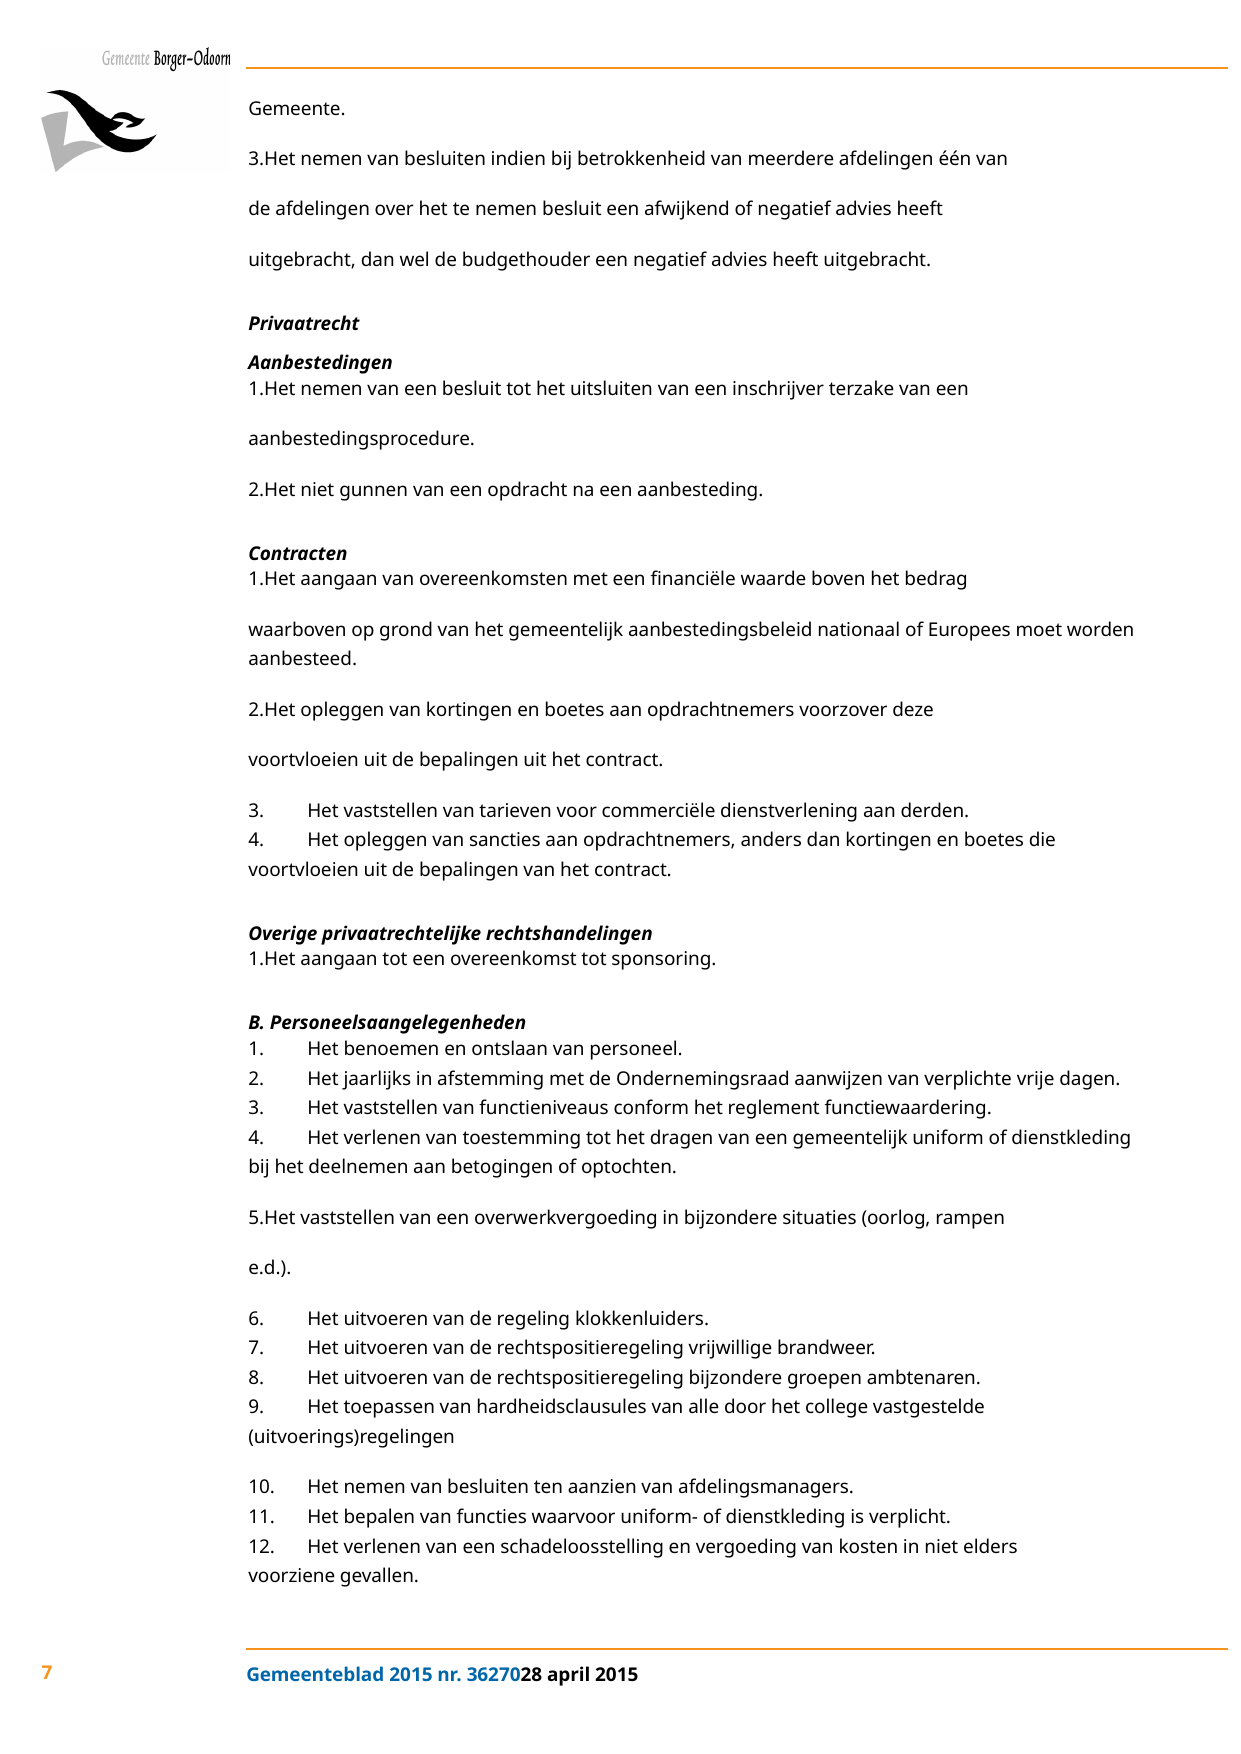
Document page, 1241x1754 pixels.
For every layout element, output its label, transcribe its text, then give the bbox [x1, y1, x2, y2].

list Het verlenen van toestemming tot het dragen van een gemeentelijk uniform of dienstkleding [248, 1124, 1152, 1150]
text (uitvoerings)regelingen [248, 1423, 1152, 1449]
text 1.Het aangaan tot een overeenkomst tot sponsoring. [248, 946, 1152, 971]
text Privaatrecht [248, 310, 1152, 336]
text 5.Het vaststellen van een overwerkvergoeding in bijzondere situaties (oorlog, rampen [248, 1204, 1152, 1230]
list Het verlenen van een schadeloosstelling en vergoeding van kosten in niet elders [248, 1533, 1152, 1558]
text B. Personeelsaangelegenheden [248, 1009, 1152, 1035]
list Het toepassen van hardheidsclausules van alle door het college vastgestelde [248, 1394, 1152, 1419]
text voorziene gevallen. [248, 1562, 1152, 1588]
list Het uitvoeren van de regeling klokkenluiders. [248, 1305, 1152, 1331]
list Het uitvoeren van de rechtspositieregeling vrijwillige brandweer. [248, 1334, 1152, 1360]
text Overige privaatrechtelijke rechtshandelingen [248, 920, 1152, 946]
list Het jaarlijks in afstemming met de Ondernemingsraad aanwijzen van verplichte vrije dagen. [248, 1065, 1152, 1091]
text Gemeente. [248, 95, 1152, 121]
picture [41, 47, 231, 172]
text 1.Het aangaan van overeenkomsten met een financiële waarde boven het bedrag [248, 566, 1152, 591]
list Het vaststellen van functieniveaus conform het reglement functiewaardering. [248, 1094, 1152, 1120]
text e.d.). [248, 1254, 1152, 1280]
list Het opleggen van sancties aan opdrachtnemers, anders dan kortingen en boetes die [248, 826, 1152, 852]
text waarboven op grond van het gemeentelijk aanbestedingsbeleid nationaal of Europees moet worden aanbesteed. [248, 616, 1152, 671]
text bij het deelnemen aan betogingen of optochten. [248, 1154, 1152, 1179]
text voortvloeien uit de bepalingen uit het contract. [248, 746, 1152, 772]
text 2.Het opleggen van kortingen en boetes aan opdrachtnemers voorzover deze [248, 696, 1152, 722]
text 3.Het nemen van besluiten indien bij betrokkenheid van meerdere afdelingen één van [248, 145, 1152, 171]
text aanbestedingsprocedure. [248, 425, 1152, 451]
text Contracten [248, 540, 1152, 566]
text de afdelingen over het te nemen besluit een afwijkend of negatief advies heeft [248, 196, 1152, 221]
text 2.Het niet gunnen van een opdracht na een aanbesteding. [248, 476, 1152, 502]
text 1.Het nemen van een besluit tot het uitsluiten van een inschrijver terzake van een [248, 375, 1152, 401]
list Het bepalen van functies waarvoor uniform- of dienstkleding is verplicht. [248, 1503, 1152, 1529]
list Het uitvoeren van de rechtspositieregeling bijzondere groepen ambtenaren. [248, 1364, 1152, 1390]
list Het vaststellen van tarieven voor commerciële dienstverlening aan derden. [248, 797, 1152, 822]
text voortvloeien uit de bepalingen van het contract. [248, 856, 1152, 882]
text uitgebracht, dan wel de budgethouder een negatief advies heeft uitgebracht. [248, 246, 1152, 272]
list Het benoemen en ontslaan van personeel. [248, 1035, 1152, 1061]
text Aanbestedingen [248, 349, 1152, 375]
list Het nemen van besluiten ten aanzien van afdelingsmanagers. [248, 1474, 1152, 1499]
